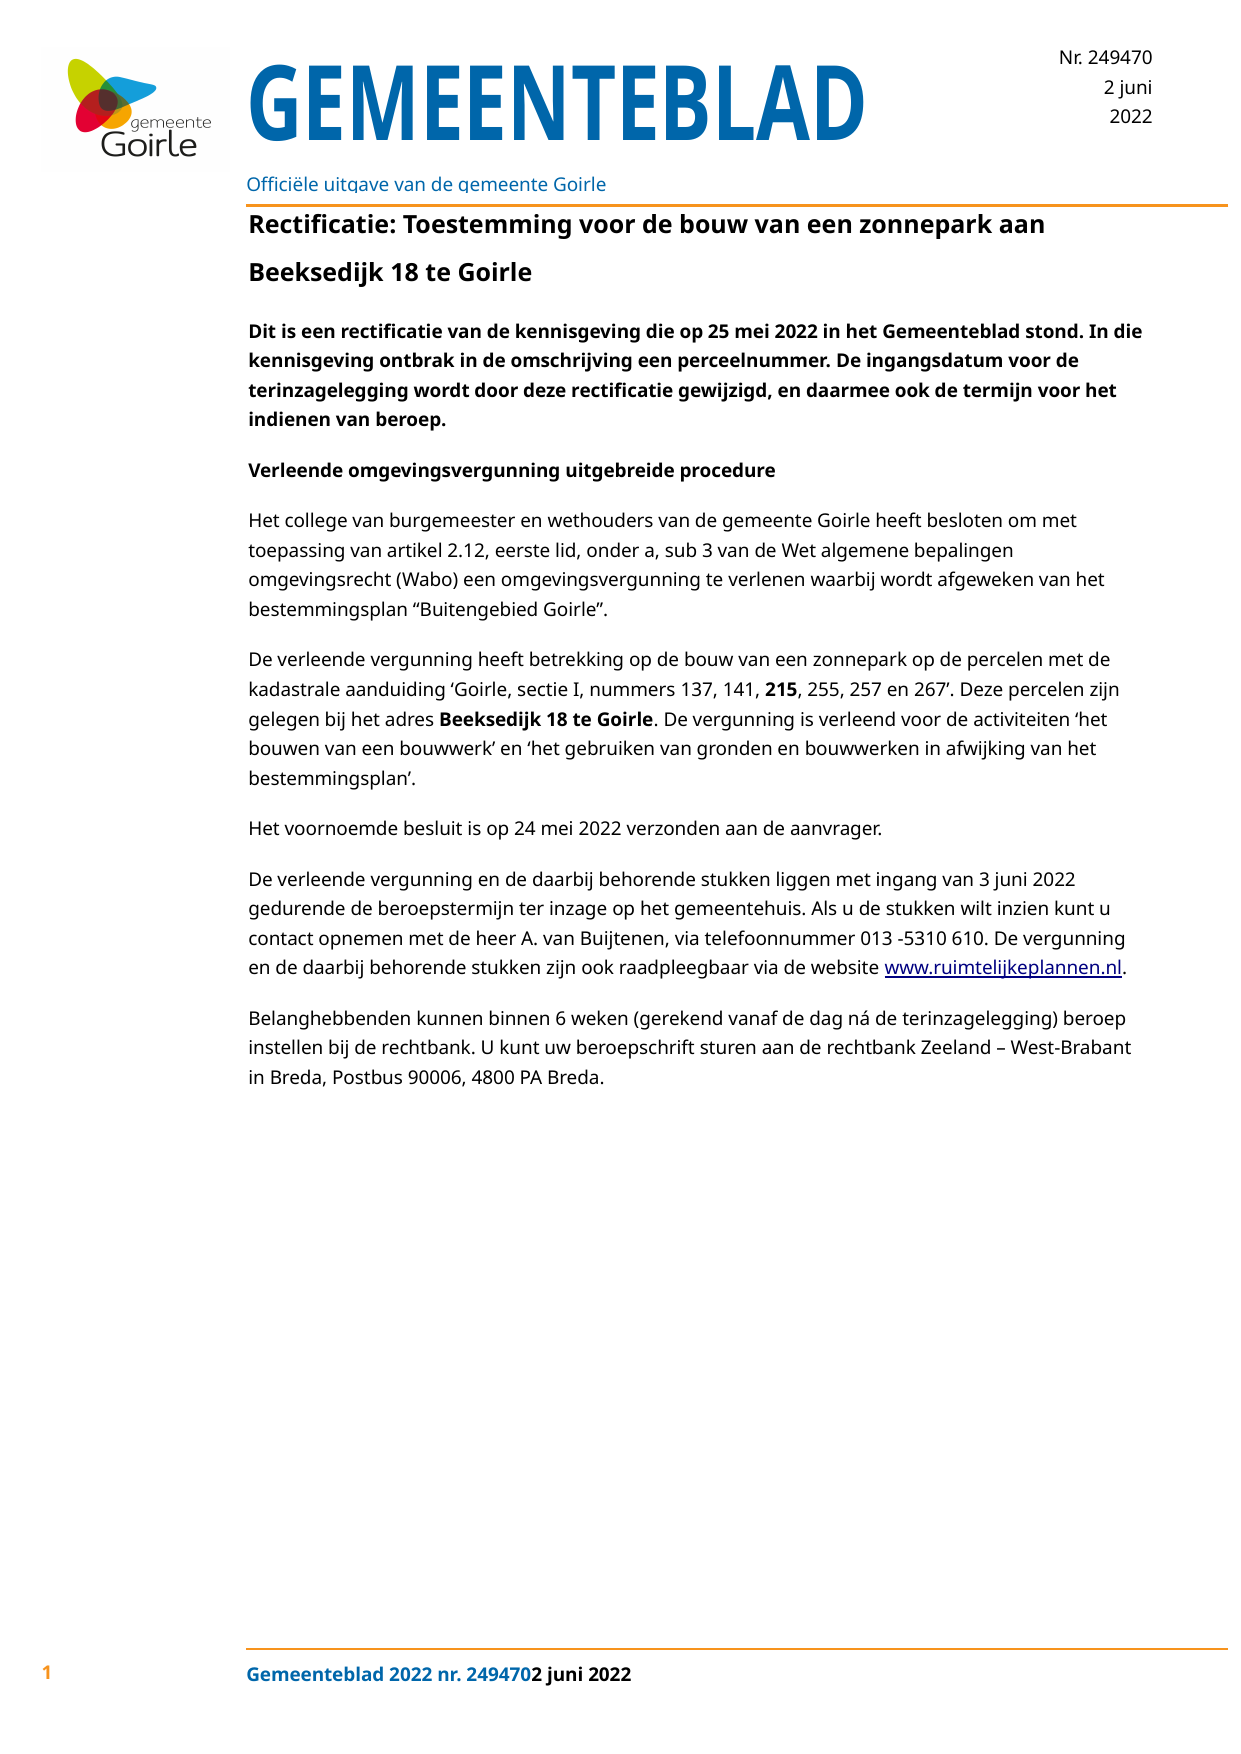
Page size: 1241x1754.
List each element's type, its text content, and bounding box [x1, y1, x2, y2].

text Het college van burgemeester en wethouders van de gemeente Goirle heeft besloten om met toepassing van artikel 2.12, eerste lid, onder a, sub 3 van de Wet algemene bepalingen omgevingsrecht (Wabo) een omgevingsvergunning te verlenen waarbij wordt afgeweken van het bestemmingsplan “Buitengebied Goirle”. [248, 507, 1152, 622]
text Dit is een rectificatie van de kennisgeving die op 25 mei 2022 in het Gemeenteblad stond. In die kennisgeving ontbrak in de omschrijving een perceelnummer. De ingangsdatum voor de terinzagelegging wordt door deze rectificatie gewijzigd, en daarmee ook de termijn voor het indienen van beroep. [248, 318, 1152, 432]
text Rectificatie: Toestemming voor de bouw van een zonnepark aan Beeksedijk 18 te Goirle [248, 207, 1152, 288]
picture [41, 47, 231, 172]
text De verleende vergunning en de daarbij behorende stukken liggen met ingang van 3 juni 2022 gedurende de beroepstermijn ter inzage op het gemeentehuis. Als u de stukken wilt inzien kunt u contact opnemen met de heer A. van Buijtenen, via telefoonnummer 013 -5310 610. De vergunning en de daarbij behorende stukken zijn ook raadpleegbaar via de website www.ruimtelijkeplannen.nl. [248, 866, 1152, 980]
text Het voornoemde besluit is op 24 mei 2022 verzonden aan de aanvrager. [248, 815, 1152, 841]
text Verleende omgevingsvergunning uitgebreide procedure [248, 457, 1152, 483]
text Belanghebbenden kunnen binnen 6 weken (gerekend vanaf de dag ná de terinzagelegging) beroep instellen bij de rechtbank. U kunt uw beroepschrift sturen aan de rechtbank Zeeland – West-Brabant in Breda, Postbus 90006, 4800 PA Breda. [248, 1005, 1152, 1090]
text De verleende vergunning heeft betrekking op de bouw van een zonnepark op de percelen met de kadastrale aanduiding ‘Goirle, sectie I, nummers 137, 141, 215, 255, 257 en 267’. Deze percelen zijn gelegen bij het adres Beeksedijk 18 te Goirle. De vergunning is verleend voor de activiteiten ‘het bouwen van een bouwwerk’ en ‘het gebruiken van gronden en bouwwerken in afwijking van het bestemmingsplan’. [248, 647, 1152, 791]
